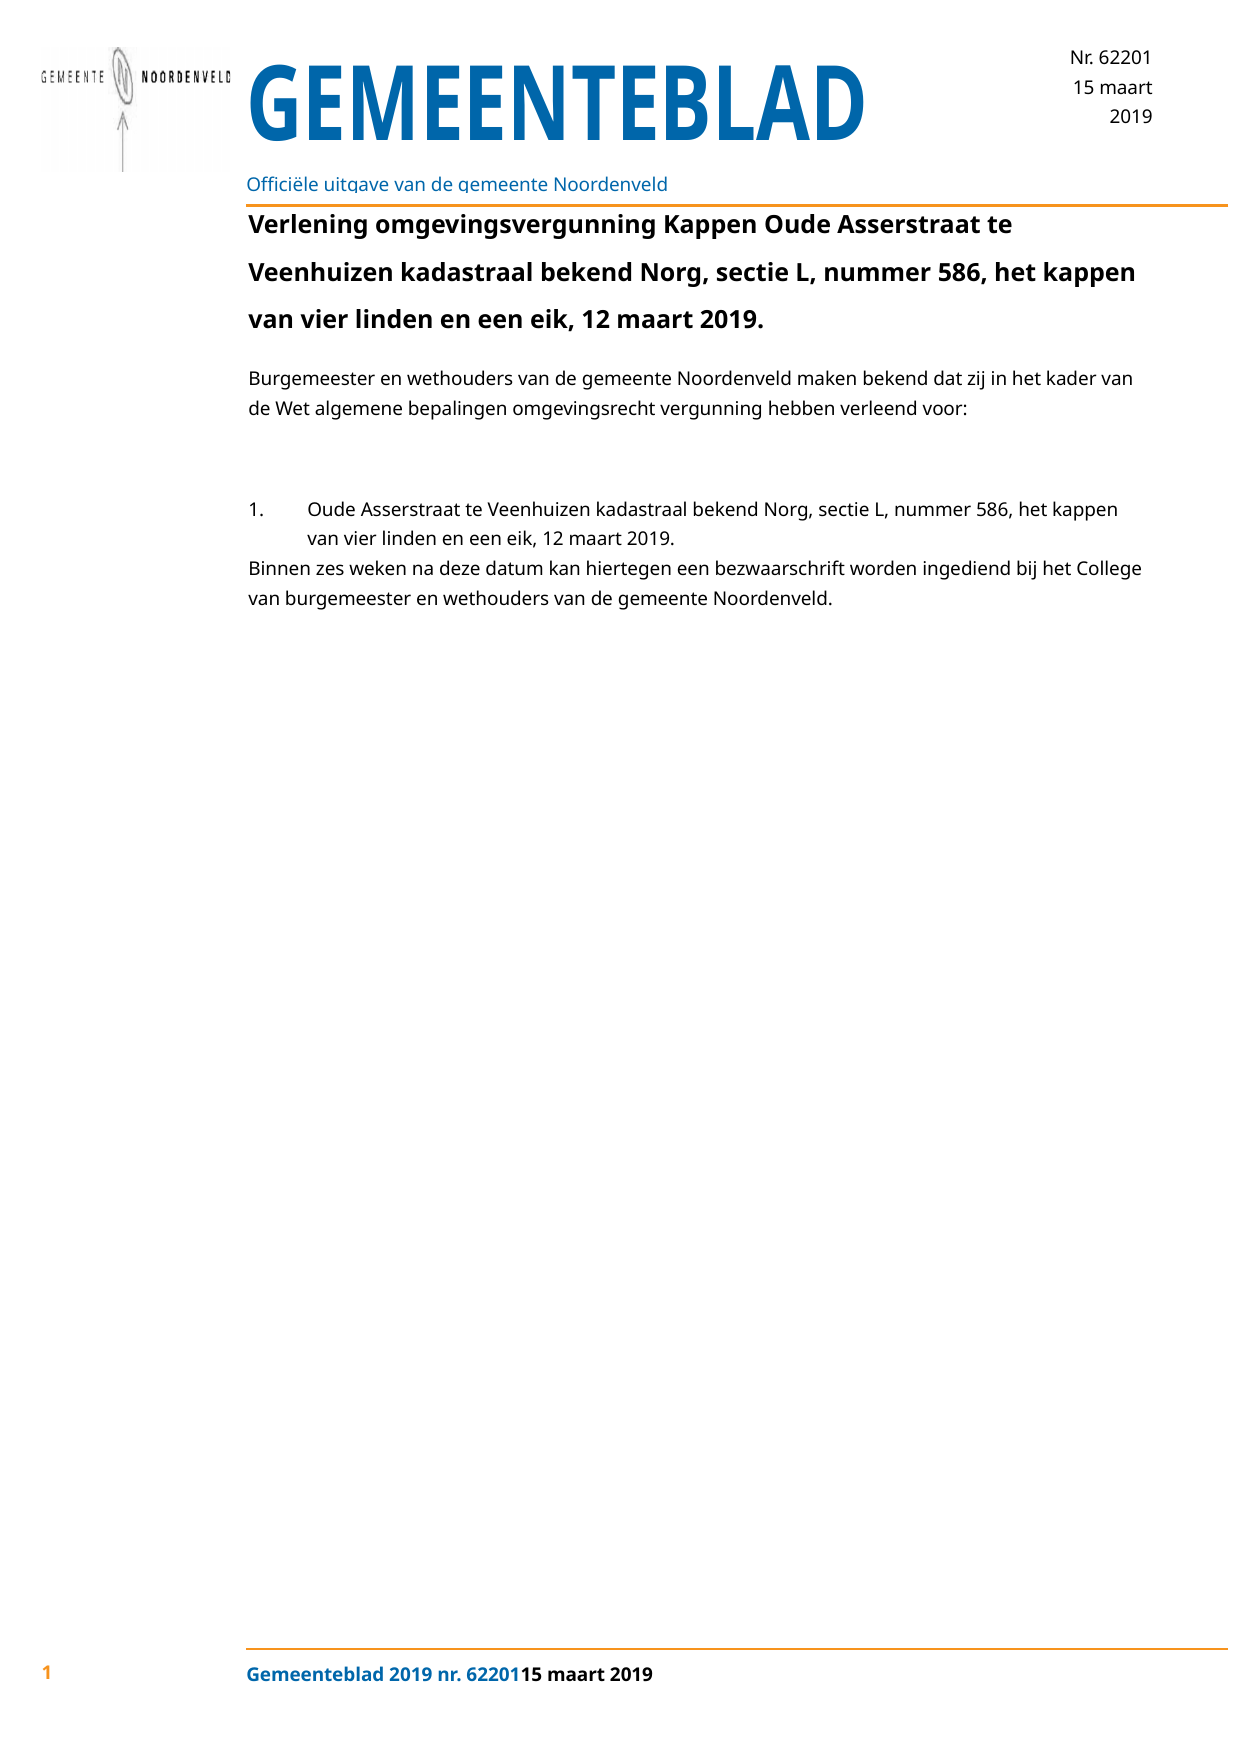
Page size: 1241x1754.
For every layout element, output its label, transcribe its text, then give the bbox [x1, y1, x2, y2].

picture [41, 47, 231, 172]
text Verlening omgevingsvergunning Kappen Oude Asserstraat te Veenhuizen kadastraal bekend Norg, sectie L, nummer 586, het kappen van vier linden en een eik, 12 maart 2019. [248, 207, 1152, 336]
list Oude Asserstraat te Veenhuizen kadastraal bekend Norg, sectie L, nummer 586, het kappen van vier linden en een eik, 12 maart 2019. [248, 496, 1152, 551]
text Burgemeester en wethouders van de gemeente Noordenveld maken bekend dat zij in het kader van de Wet algemene bepalingen omgevingsrecht vergunning hebben verleend voor: [248, 366, 1152, 421]
text Binnen zes weken na deze datum kan hiertegen een bezwaarschrift worden ingediend bij het College van burgemeester en wethouders van de gemeente Noordenveld. [248, 555, 1152, 610]
